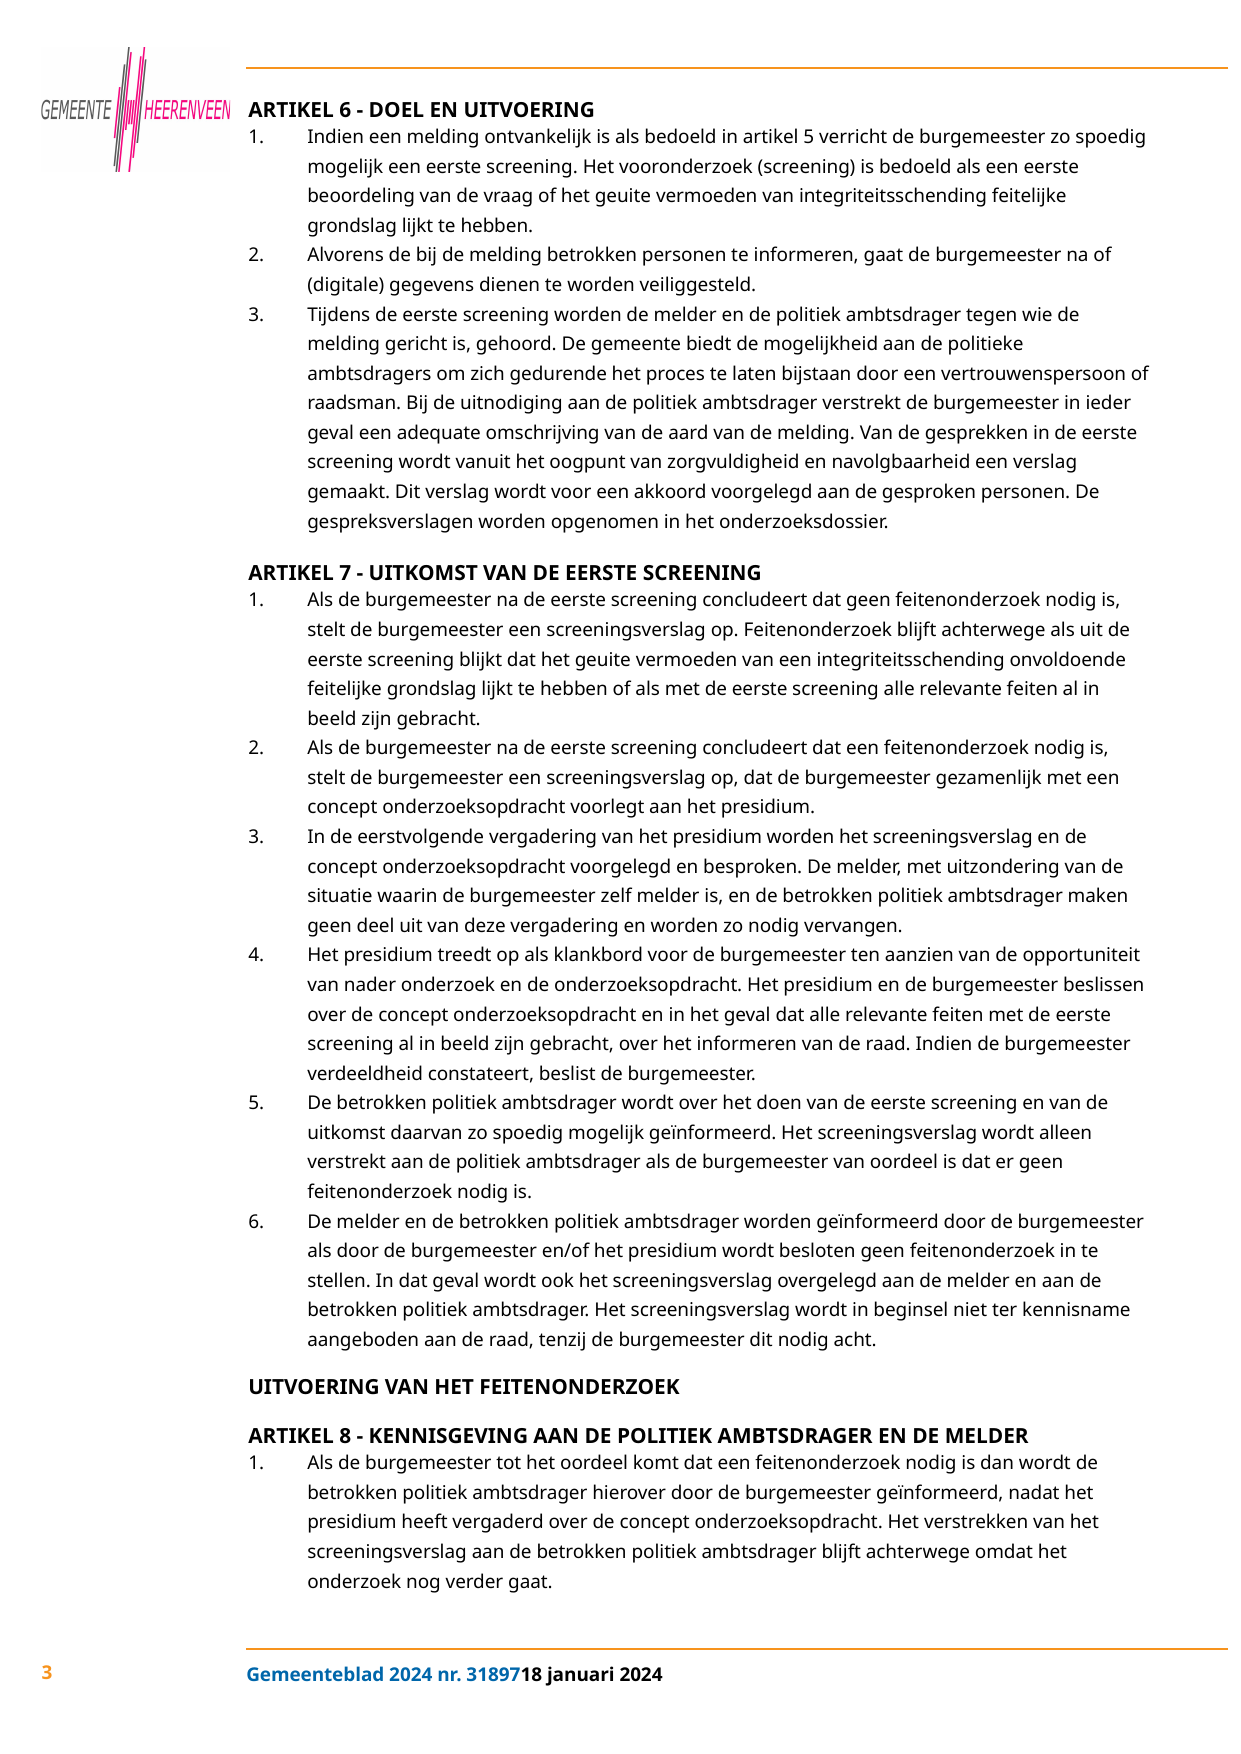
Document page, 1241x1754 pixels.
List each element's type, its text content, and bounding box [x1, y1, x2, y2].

list Tijdens de eerste screening worden de melder en de politiek ambtsdrager tegen wie de melding gericht is, gehoord. De gemeente biedt de mogelijkheid aan de politieke ambtsdragers om zich gedurende het proces te laten bijstaan door een vertrouwenspersoon of raadsman. Bij de uitnodiging aan de politiek ambtsdrager verstrekt de burgemeester in ieder geval een adequate omschrijving van de aard van de melding. Van de gesprekken in de eerste screening wordt vanuit het oogpunt van zorgvuldigheid en navolgbaarheid een verslag gemaakt. Dit verslag wordt voor een akkoord voorgelegd aan de gesproken personen. De gespreksverslagen worden opgenomen in het onderzoeksdossier. [248, 301, 1152, 533]
list In de eerstvolgende vergadering van het presidium worden het screeningsverslag en de concept onderzoeksopdracht voorgelegd en besproken. De melder, met uitzondering van de situatie waarin de burgemeester zelf melder is, en de betrokken politiek ambtsdrager maken geen deel uit van deze vergadering en worden zo nodig vervangen. [248, 823, 1152, 938]
picture [41, 47, 231, 172]
text ARTIKEL 6 - DOEL EN UITVOERING [248, 95, 1152, 123]
list Als de burgemeester tot het oordeel komt dat een feitenonderzoek nodig is dan wordt de betrokken politiek ambtsdrager hierover door de burgemeester geïnformeerd, nadat het presidium heeft vergaderd over de concept onderzoeksopdracht. Het verstrekken van het screeningsverslag aan de betrokken politiek ambtsdrager blijft achterwege omdat het onderzoek nog verder gaat. [248, 1449, 1152, 1594]
list De betrokken politiek ambtsdrager wordt over het doen van de eerste screening en van de uitkomst daarvan zo spoedig mogelijk geïnformeerd. Het screeningsverslag wordt alleen verstrekt aan de politiek ambtsdrager als de burgemeester van oordeel is dat er geen feitenonderzoek nodig is. [248, 1089, 1152, 1204]
text UITVOERING VAN HET FEITENONDERZOEK [248, 1372, 1152, 1400]
list Als de burgemeester na de eerste screening concludeert dat geen feitenonderzoek nodig is, stelt de burgemeester een screeningsverslag op. Feitenonderzoek blijft achterwege als uit de eerste screening blijkt dat het geuite vermoeden van een integriteitsschending onvoldoende feitelijke grondslag lijkt te hebben of als met de eerste screening alle relevante feiten al in beeld zijn gebracht. [248, 587, 1152, 731]
list Als de burgemeester na de eerste screening concludeert dat een feitenonderzoek nodig is, stelt de burgemeester een screeningsverslag op, dat de burgemeester gezamenlijk met een concept onderzoeksopdracht voorlegt aan het presidium. [248, 734, 1152, 819]
text ARTIKEL 8 - KENNISGEVING AAN DE POLITIEK AMBTSDRAGER EN DE MELDER [248, 1421, 1152, 1449]
list Alvorens de bij de melding betrokken personen te informeren, gaat de burgemeester na of (digitale) gegevens dienen te worden veiliggesteld. [248, 242, 1152, 297]
list Het presidium treedt op als klankbord voor de burgemeester ten aanzien van de opportuniteit van nader onderzoek en de onderzoeksopdracht. Het presidium en de burgemeester beslissen over de concept onderzoeksopdracht en in het geval dat alle relevante feiten met de eerste screening al in beeld zijn gebracht, over het informeren van de raad. Indien de burgemeester verdeeldheid constateert, beslist de burgemeester. [248, 942, 1152, 1086]
list Indien een melding ontvankelijk is als bedoeld in artikel 5 verricht de burgemeester zo spoedig mogelijk een eerste screening. Het vooronderzoek (screening) is bedoeld als een eerste beoordeling van de vraag of het geuite vermoeden van integriteitsschending feitelijke grondslag lijkt te hebben. [248, 123, 1152, 238]
list De melder en de betrokken politiek ambtsdrager worden geïnformeerd door de burgemeester als door de burgemeester en/of het presidium wordt besloten geen feitenonderzoek in te stellen. In dat geval wordt ook het screeningsverslag overgelegd aan de melder en aan de betrokken politiek ambtsdrager. Het screeningsverslag wordt in beginsel niet ter kennisname aangeboden aan de raad, tenzij de burgemeester dit nodig acht. [248, 1208, 1152, 1352]
text ARTIKEL 7 - UITKOMST VAN DE EERSTE SCREENING [248, 558, 1152, 587]
